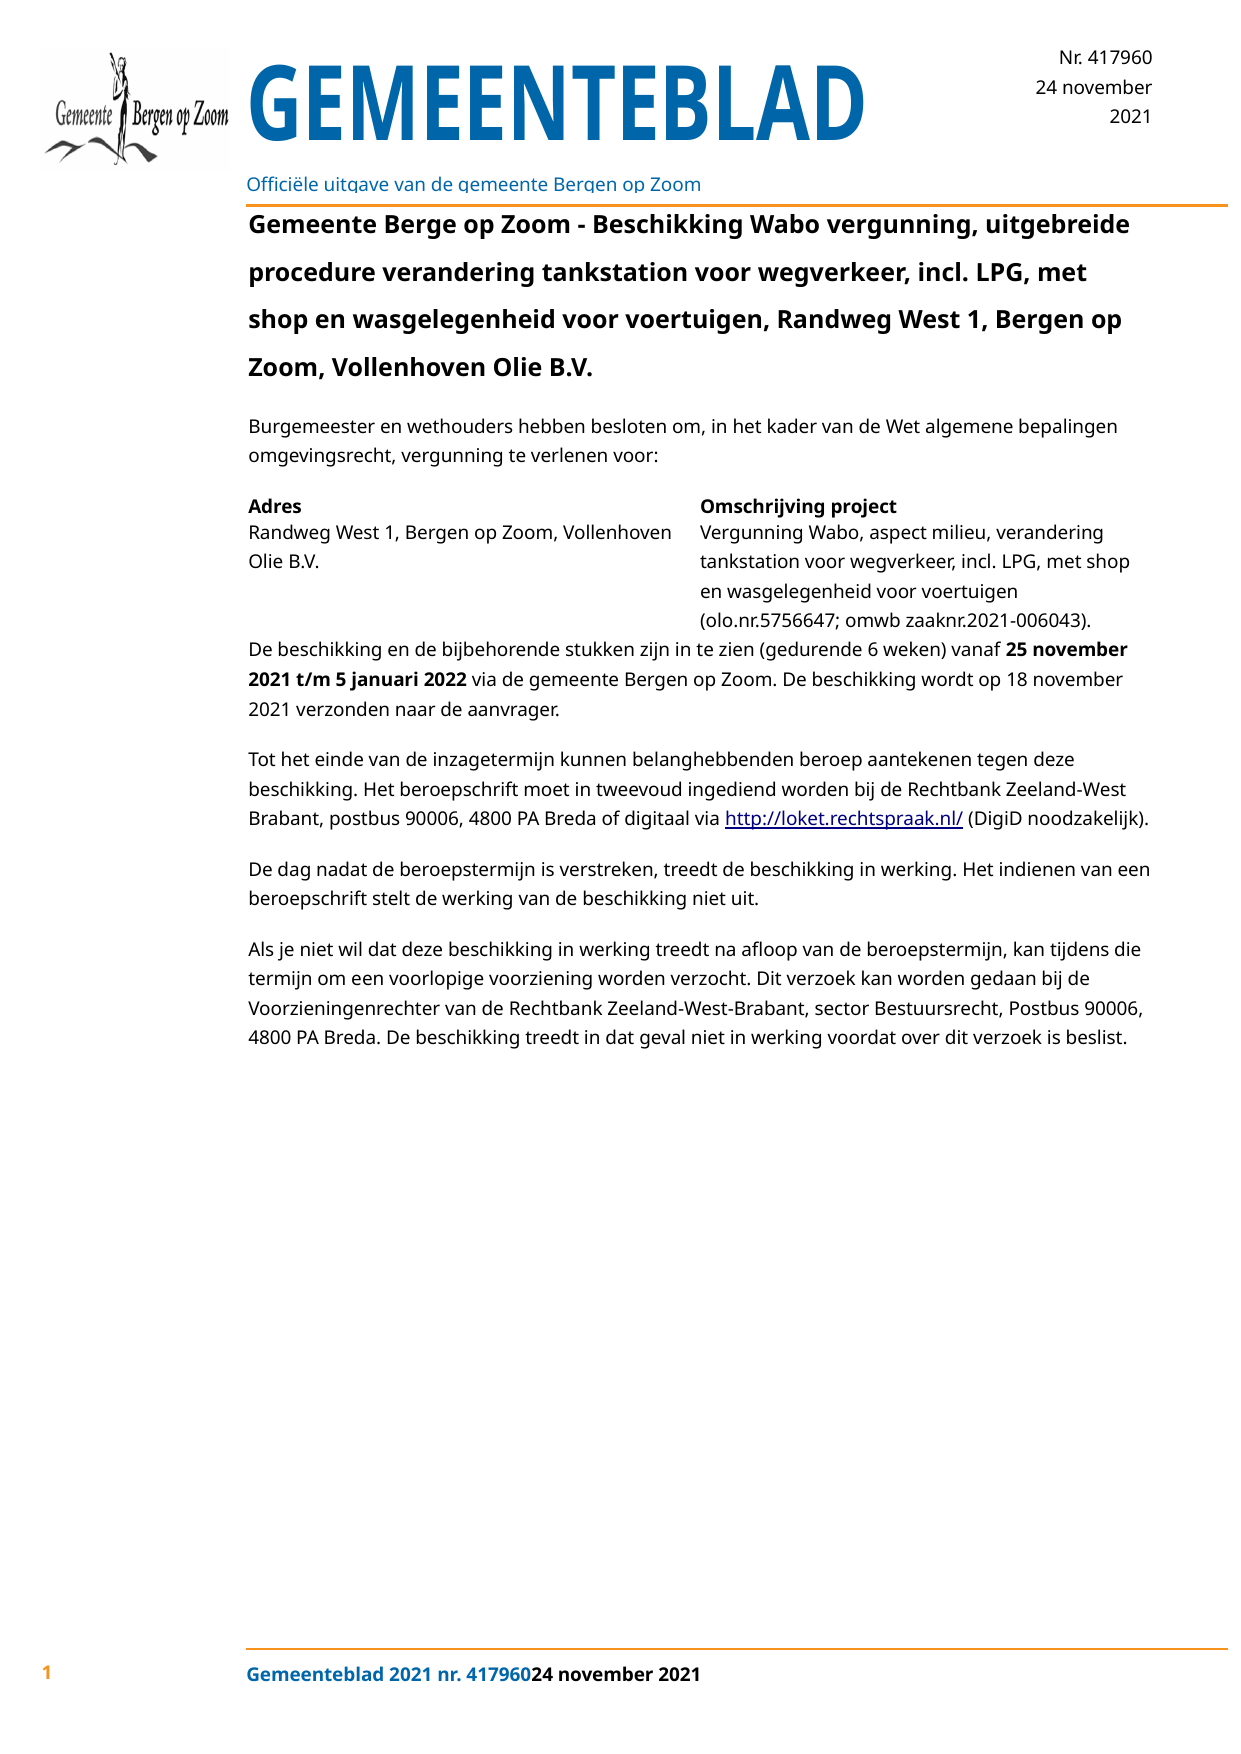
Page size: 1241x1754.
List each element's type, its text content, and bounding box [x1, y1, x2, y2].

text De beschikking en de bijbehorende stukken zijn in te zien (gedurende 6 weken) vanaf 25 november 2021 t/m 5 januari 2022 via de gemeente Bergen op Zoom. De beschikking wordt op 18 november 2021 verzonden naar de aanvrager. [248, 637, 1152, 722]
text Als je niet wil dat deze beschikking in werking treedt na afloop van de beroepstermijn, kan tijdens die termijn om een voorlopige voorziening worden verzocht. Dit verzoek kan worden gedaan bij de Voorzieningenrechter van de Rechtbank Zeeland-West-Brabant, sector Bestuursrecht, Postbus 90006, 4800 PA Breda. De beschikking treedt in dat geval niet in werking voordat over dit verzoek is beslist. [248, 936, 1152, 1050]
table_header Adres [248, 493, 700, 519]
text Tot het einde van de inzagetermijn kunnen belanghebbenden beroep aantekenen tegen deze beschikking. Het beroepschrift moet in tweevoud ingediend worden bij de Rechtbank Zeeland-West Brabant, postbus 90006, 4800 PA Breda of digitaal via http://loket.rechtspraak.nl/ (DigiD noodzakelijk). [248, 746, 1152, 831]
picture [41, 47, 231, 172]
table_cell Randweg West 1, Bergen op Zoom, Vollenhoven Olie B.V. [248, 519, 700, 633]
text Burgemeester en wethouders hebben besloten om, in het kader van de Wet algemene bepalingen omgevingsrecht, vergunning te verlenen voor: [248, 413, 1152, 468]
table_header Omschrijving project [700, 493, 1152, 519]
text De dag nadat de beroepstermijn is verstreken, treedt de beschikking in werking. Het indienen van een beroepschrift stelt de werking van de beschikking niet uit. [248, 856, 1152, 911]
table_cell Vergunning Wabo, aspect milieu, verandering tankstation voor wegverkeer, incl. LPG, met shop en wasgelegenheid voor voertuigen (olo.nr.5756647; omwb zaaknr.2021-006043). [700, 519, 1152, 633]
text Gemeente Berge op Zoom - Beschikking Wabo vergunning, uitgebreide procedure verandering tankstation voor wegverkeer, incl. LPG, met shop en wasgelegenheid voor voertuigen, Randweg West 1, Bergen op Zoom, Vollenhoven Olie B.V. [248, 207, 1152, 384]
